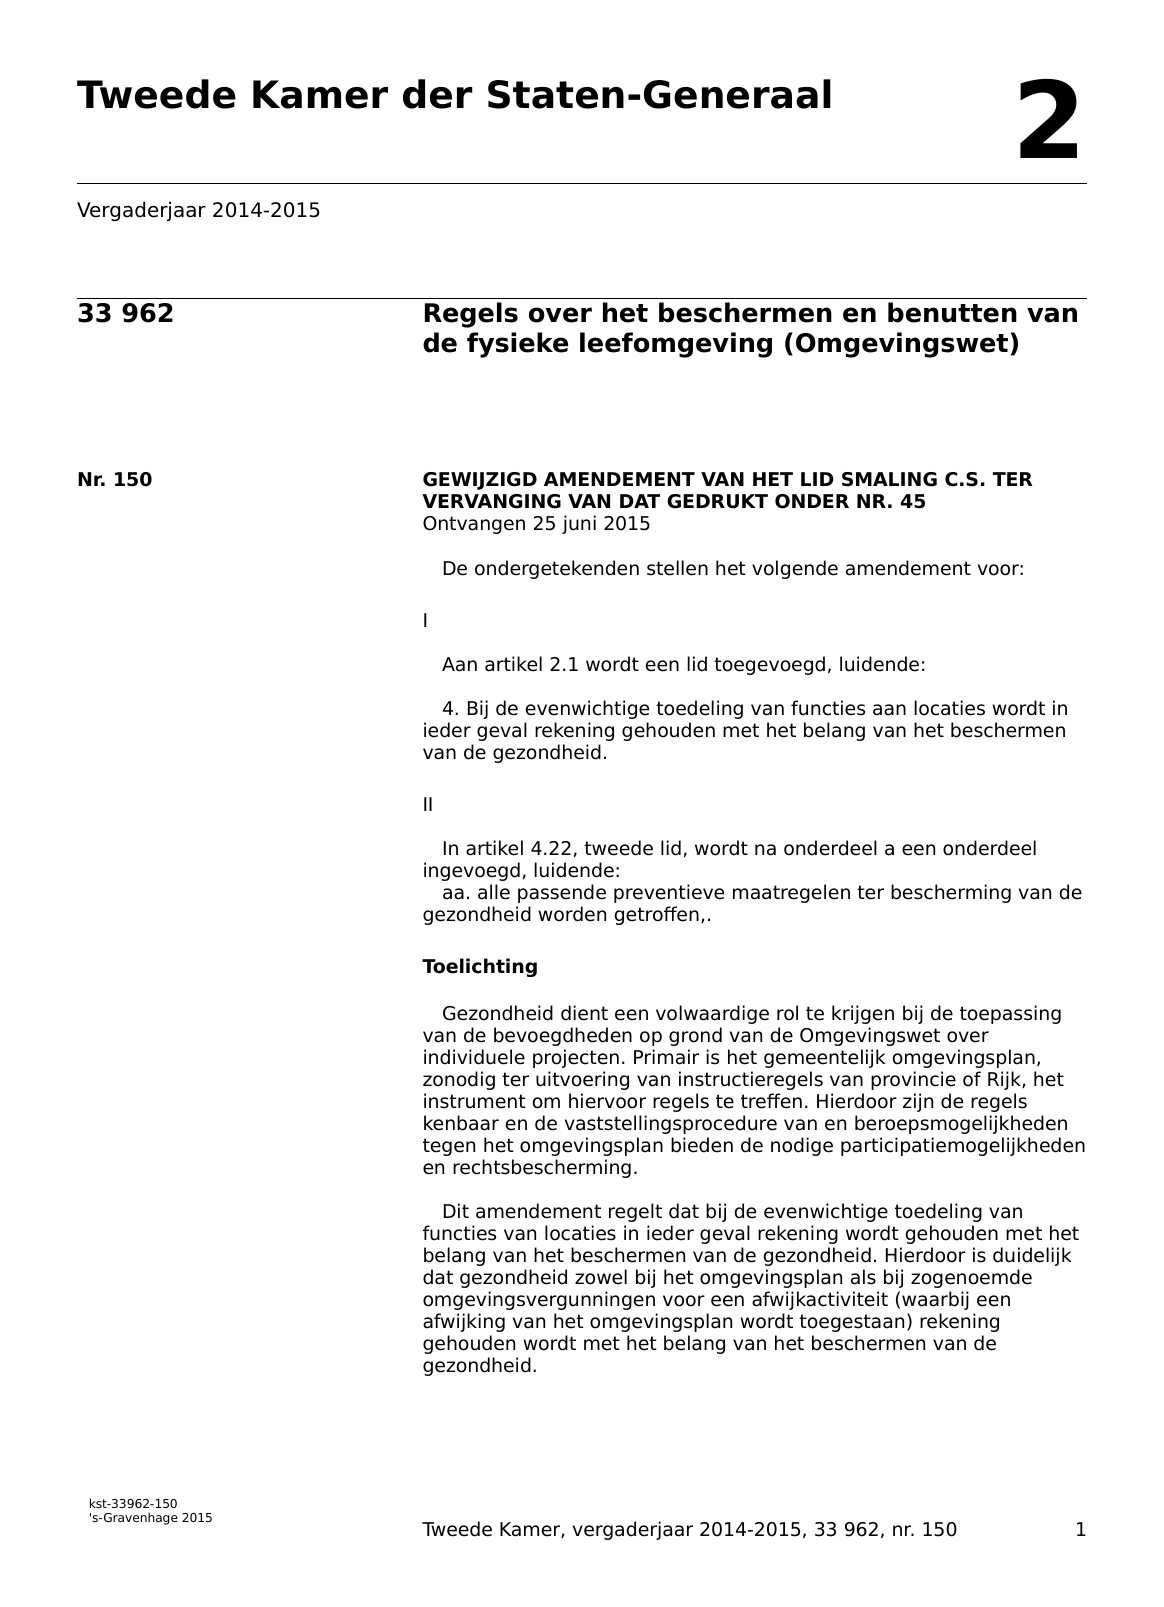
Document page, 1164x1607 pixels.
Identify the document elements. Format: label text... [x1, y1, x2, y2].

text Ontvangen 25 juni 2015 [422, 513, 1087, 535]
subtitle Nr. 150 GEWIJZIGD AMENDEMENT VAN HET LID SMALING C.S. TER VERVANGING VAN DAT GEDRUKT ONDER NR. 45 [77, 469, 1087, 513]
text Dit amendement regelt dat bij de evenwichtige toedeling van functies van locaties in ieder geval rekening wordt gehouden met het belang van het beschermen van de gezondheid. Hierdoor is duidelijk dat gezondheid zowel bij het omgevingsplan als bij zogenoemde omgevingsvergunningen voor een afwijkactiviteit (waarbij een afwijking van het omgevingsplan wordt toegestaan) rekening gehouden wordt met het belang van het beschermen van de gezondheid. [422, 1201, 1087, 1377]
text Gezondheid dient een volwaardige rol te krijgen bij de toepassing van de bevoegdheden op grond van de Omgevingswet over individuele projecten. Primair is het gemeentelijk omgevingsplan, zonodig ter uitvoering van instructieregels van provincie of Rijk, het instrument om hiervoor regels te treffen. Hierdoor zijn de regels kenbaar en de vaststellingsprocedure van en beroepsmogelijkheden tegen het omgevingsplan bieden de nodige participatiemogelijkheden en rechtsbescherming. [422, 1003, 1087, 1179]
table_header Tweede Kamer der Staten-Generaal [77, 59, 886, 183]
text aa. alle passende preventieve maatregelen ter bescherming van de gezondheid worden getroffen,. [422, 882, 1087, 926]
subtitle I [422, 609, 1087, 631]
text kst-33962-150 [88, 1497, 323, 1511]
text In artikel 4.22, tweede lid, wordt na onderdeel a een onderdeel ingevoegd, luidende: [422, 838, 1087, 882]
text 's-Gravenhage 2015 [88, 1511, 323, 1525]
subtitle II [422, 794, 1087, 816]
table_header 2 [886, 59, 1087, 183]
text Aan artikel 2.1 wordt een lid toegevoegd, luidende: [422, 654, 1087, 676]
subtitle Toelichting [422, 956, 1087, 978]
text De ondergetekenden stellen het volgende amendement voor: [422, 557, 1087, 579]
text 4. Bij de evenwichtige toedeling van functies aan locaties wordt in ieder geval rekening gehouden met het belang van het beschermen van de gezondheid. [422, 698, 1087, 764]
table_cell Vergaderjaar 2014-2015 [77, 184, 1087, 298]
subtitle 33 962 Regels over het beschermen en benutten van de fysieke leefomgeving (Omgevingswet) [77, 299, 1087, 358]
